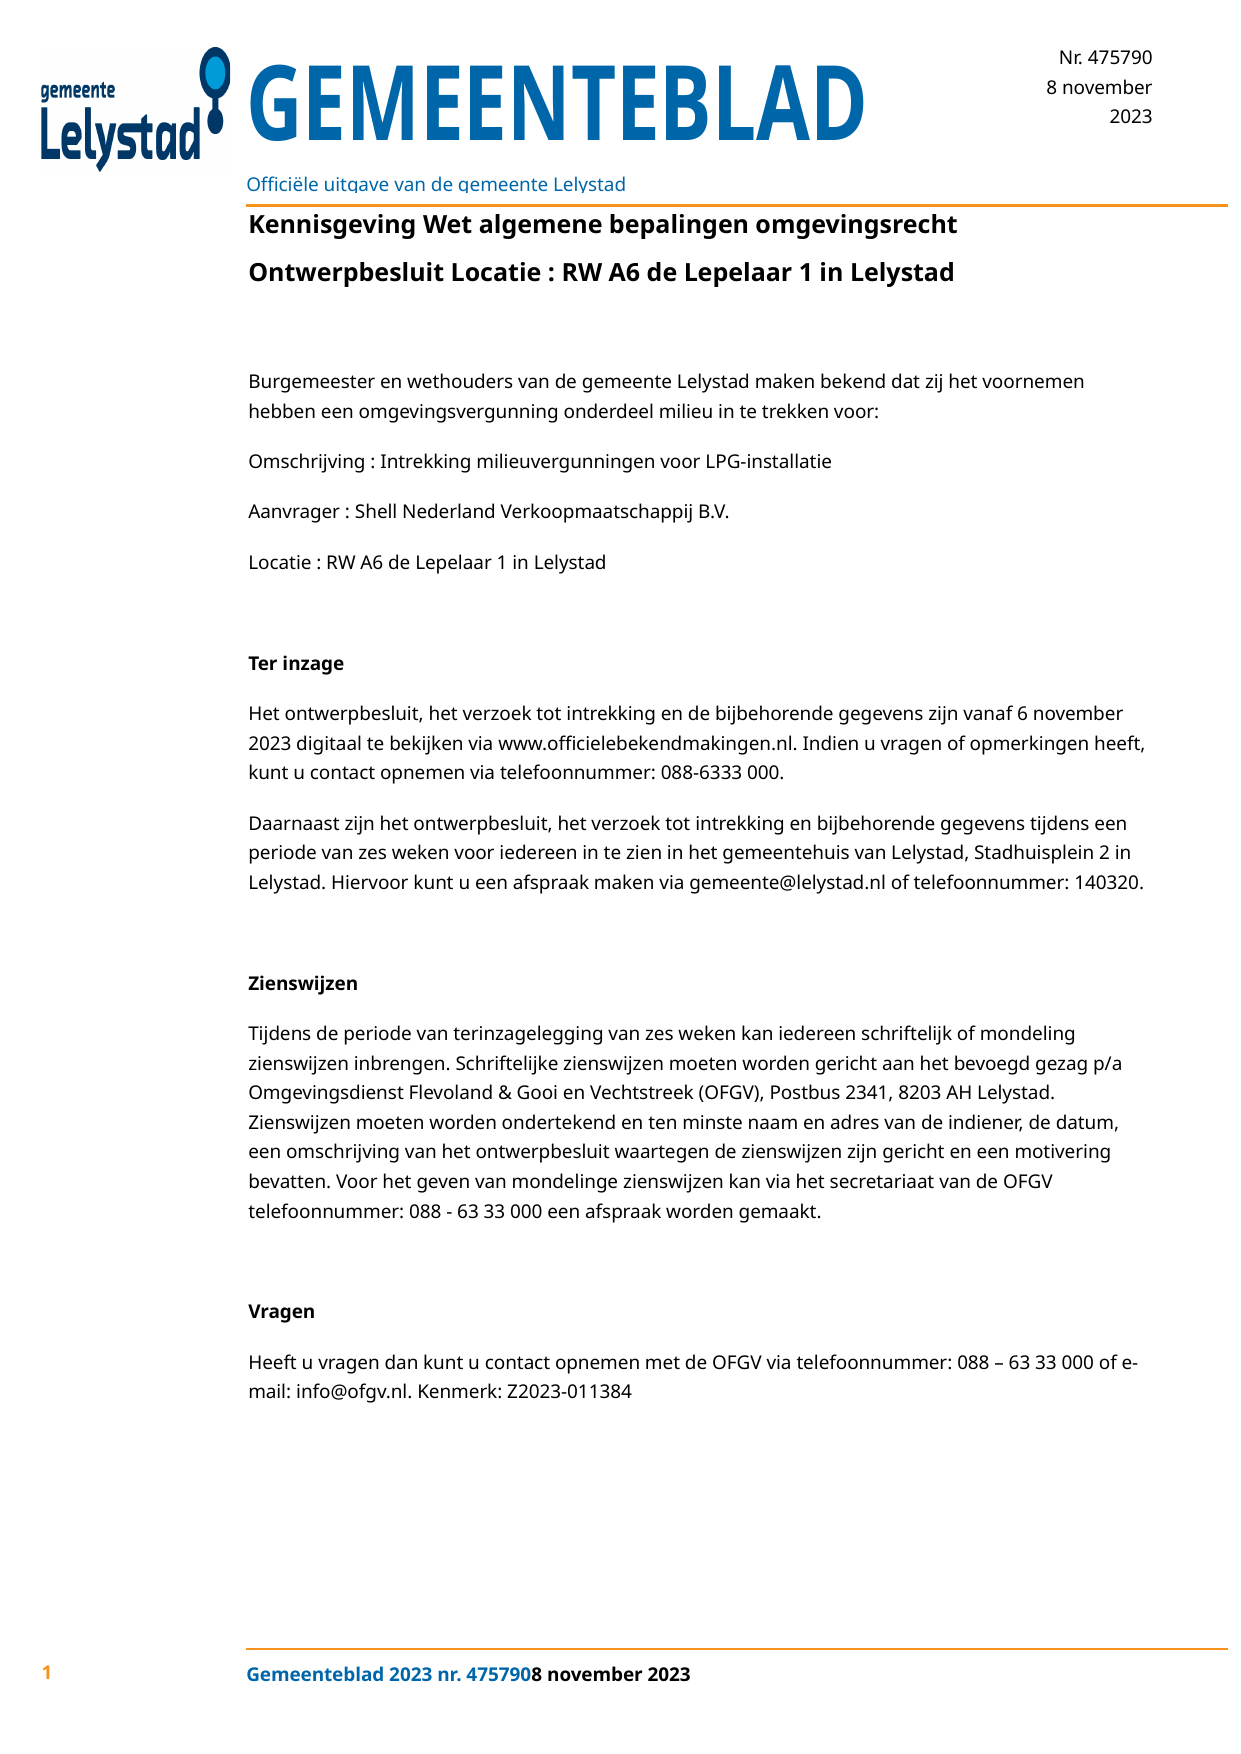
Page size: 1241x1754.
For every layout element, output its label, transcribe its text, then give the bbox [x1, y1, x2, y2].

text Het ontwerpbesluit, het verzoek tot intrekking en de bijbehorende gegevens zijn vanaf 6 november 2023 digitaal te bekijken via www.officielebekendmakingen.nl. Indien u vragen of opmerkingen heeft, kunt u contact opnemen via telefoonnummer: 088-6333 000. [248, 700, 1152, 785]
text Zienswijzen [248, 970, 1152, 996]
text Heeft u vragen dan kunt u contact opnemen met de OFGV via telefoonnummer: 088 – 63 33 000 of e-mail: info@ofgv.nl. Kenmerk: Z2023-011384 [248, 1349, 1152, 1404]
text Aanvrager : Shell Nederland Verkoopmaatschappij B.V. [248, 499, 1152, 524]
text Daarnaast zijn het ontwerpbesluit, het verzoek tot intrekking en bijbehorende gegevens tijdens een periode van zes weken voor iedereen in te zien in het gemeentehuis van Lelystad, Stadhuisplein 2 in Lelystad. Hiervoor kunt u een afspraak maken via gemeente@lelystad.nl of telefoonnummer: 140320. [248, 810, 1152, 895]
text Kennisgeving Wet algemene bepalingen omgevingsrecht Ontwerpbesluit Locatie : RW A6 de Lepelaar 1 in Lelystad [248, 207, 1152, 288]
text Tijdens de periode van terinzagelegging van zes weken kan iedereen schriftelijk of mondeling zienswijzen inbrengen. Schriftelijke zienswijzen moeten worden gericht aan het bevoegd gezag p/a Omgevingsdienst Flevoland & Gooi en Vechtstreek (OFGV), Postbus 2341, 8203 AH Lelystad. Zienswijzen moeten worden ondertekend en ten minste naam en adres van de indiener, de datum, een omschrijving van het ontwerpbesluit waartegen de zienswijzen zijn gericht en een motivering bevatten. Voor het geven van mondelinge zienswijzen kan via het secretariaat van de OFGV telefoonnummer: 088 - 63 33 000 een afspraak worden gemaakt. [248, 1020, 1152, 1224]
text Ter inzage [248, 650, 1152, 676]
picture [41, 47, 231, 172]
text Omschrijving : Intrekking milieuvergunningen voor LPG-installatie [248, 448, 1152, 474]
text Locatie : RW A6 de Lepelaar 1 in Lelystad [248, 549, 1152, 575]
text Vragen [248, 1299, 1152, 1324]
text Burgemeester en wethouders van de gemeente Lelystad maken bekend dat zij het voornemen hebben een omgevingsvergunning onderdeel milieu in te trekken voor: [248, 368, 1152, 424]
